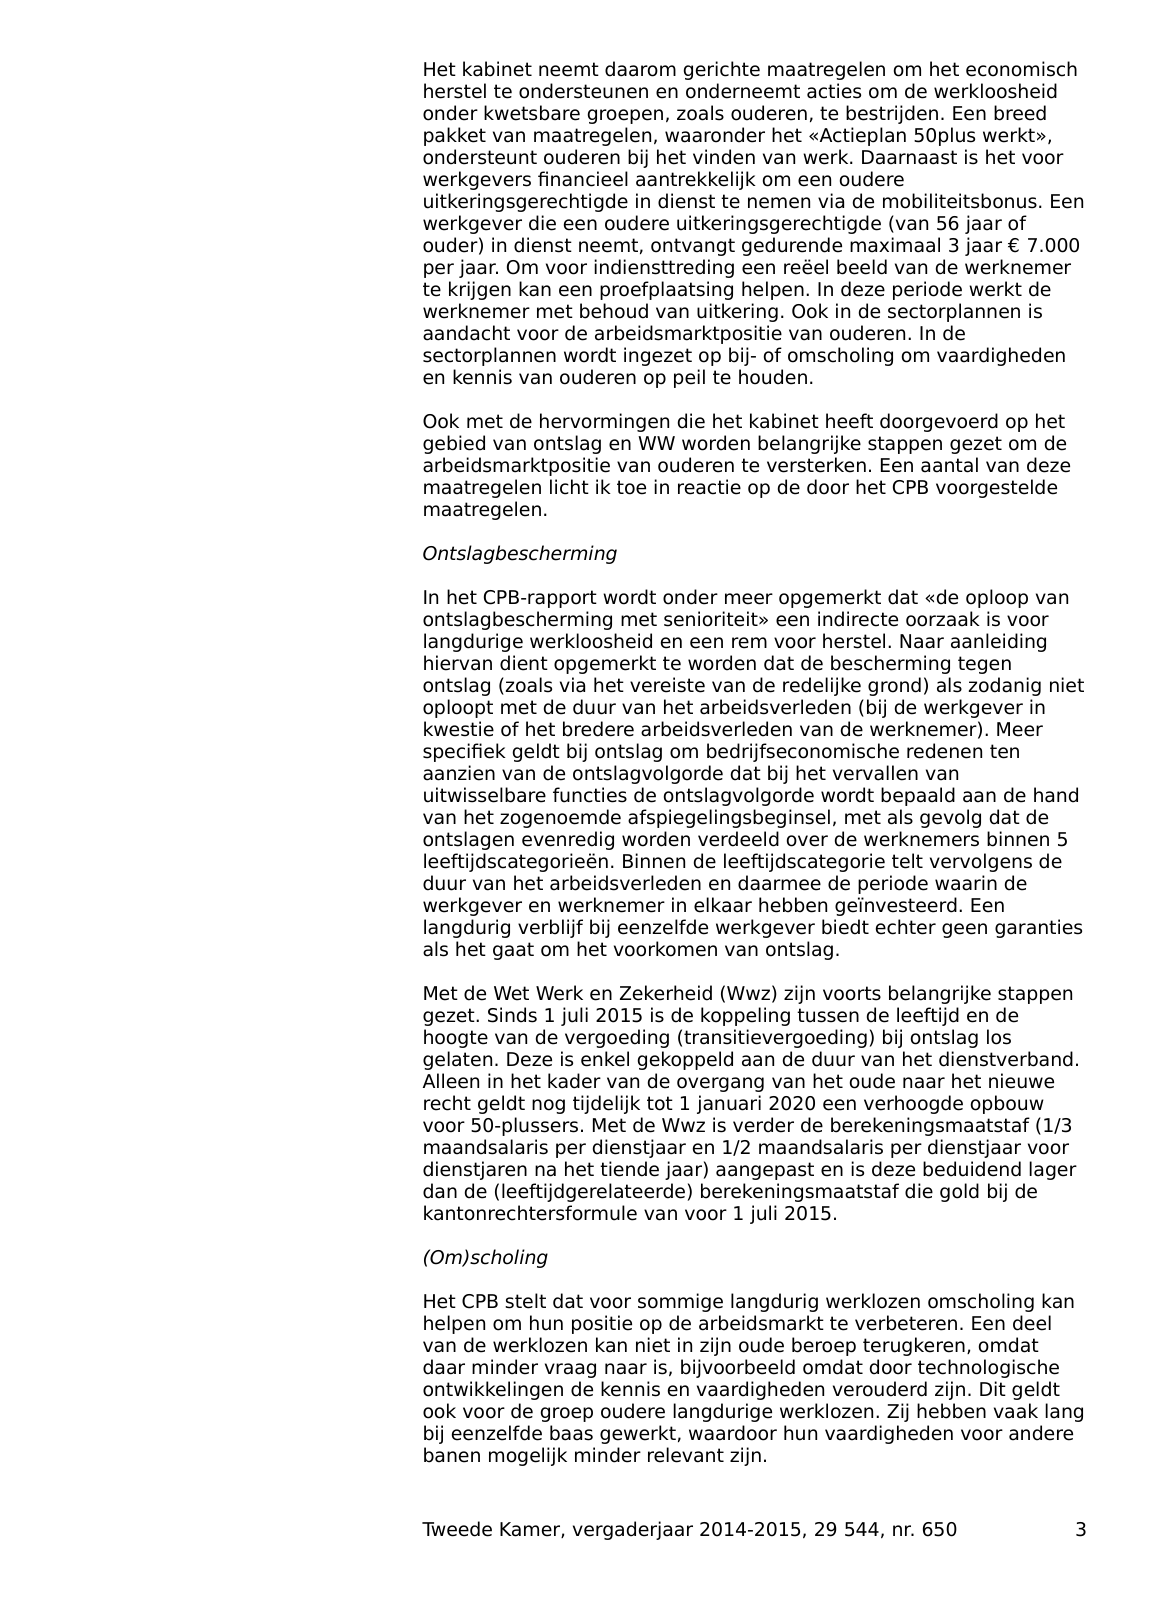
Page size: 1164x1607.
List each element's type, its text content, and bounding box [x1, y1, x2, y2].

text Met de Wet Werk en Zekerheid (Wwz) zijn voorts belangrijke stappen gezet. Sinds 1 juli 2015 is de koppeling tussen de leeftijd en de hoogte van de vergoeding (transitievergoeding) bij ontslag los gelaten. Deze is enkel gekoppeld aan de duur van het dienstverband. Alleen in het kader van de overgang van het oude naar het nieuwe recht geldt nog tijdelijk tot 1 januari 2020 een verhoogde opbouw voor 50-plussers. Met de Wwz is verder de berekeningsmaatstaf (1/3 maandsalaris per dienstjaar en 1/2 maandsalaris per dienstjaar voor dienstjaren na het tiende jaar) aangepast en is deze beduidend lager dan de (leeftijdgerelateerde) berekeningsmaatstaf die gold bij de kantonrechtersformule van voor 1 juli 2015. [422, 983, 1087, 1225]
text Het CPB stelt dat voor sommige langdurig werklozen omscholing kan helpen om hun positie op de arbeidsmarkt te verbeteren. Een deel van de werklozen kan niet in zijn oude beroep terugkeren, omdat daar minder vraag naar is, bijvoorbeeld omdat door technologische ontwikkelingen de kennis en vaardigheden verouderd zijn. Dit geldt ook voor de groep oudere langdurige werklozen. Zij hebben vaak lang bij eenzelfde baas gewerkt, waardoor hun vaardigheden voor andere banen mogelijk minder relevant zijn. [422, 1291, 1087, 1467]
text Ook met de hervormingen die het kabinet heeft doorgevoerd op het gebied van ontslag en WW worden belangrijke stappen gezet om de arbeidsmarktpositie van ouderen te versterken. Een aantal van deze maatregelen licht ik toe in reactie op de door het CPB voorgestelde maatregelen. [422, 411, 1087, 521]
text In het CPB-rapport wordt onder meer opgemerkt dat «de oploop van ontslagbescherming met senioriteit» een indirecte oorzaak is voor langdurige werkloosheid en een rem voor herstel. Naar aanleiding hiervan dient opgemerkt te worden dat de bescherming tegen ontslag (zoals via het vereiste van de redelijke grond) als zodanig niet oploopt met de duur van het arbeidsverleden (bij de werkgever in kwestie of het bredere arbeidsverleden van de werknemer). Meer specifiek geldt bij ontslag om bedrijfseconomische redenen ten aanzien van de ontslagvolgorde dat bij het vervallen van uitwisselbare functies de ontslagvolgorde wordt bepaald aan de hand van het zogenoemde afspiegelingsbeginsel, met als gevolg dat de ontslagen evenredig worden verdeeld over de werknemers binnen 5 leeftijdscategorieën. Binnen de leeftijdscategorie telt vervolgens de duur van het arbeidsverleden en daarmee de periode waarin de werkgever en werknemer in elkaar hebben geïnvesteerd. Een langdurig verblijf bij eenzelfde werkgever biedt echter geen garanties als het gaat om het voorkomen van ontslag. [422, 587, 1087, 961]
subtitle (Om)scholing [422, 1247, 1087, 1269]
subtitle Ontslagbescherming [422, 543, 1087, 565]
text Het kabinet neemt daarom gerichte maatregelen om het economisch herstel te ondersteunen en onderneemt acties om de werkloosheid onder kwetsbare groepen, zoals ouderen, te bestrijden. Een breed pakket van maatregelen, waaronder het «Actieplan 50plus werkt», ondersteunt ouderen bij het vinden van werk. Daarnaast is het voor werkgevers financieel aantrekkelijk om een oudere uitkeringsgerechtigde in dienst te nemen via de mobiliteitsbonus. Een werkgever die een oudere uitkeringsgerechtigde (van 56 jaar of ouder) in dienst neemt, ontvangt gedurende maximaal 3 jaar € 7.000 per jaar. Om voor indiensttreding een reëel beeld van de werknemer te krijgen kan een proefplaatsing helpen. In deze periode werkt de werknemer met behoud van uitkering. Ook in de sectorplannen is aandacht voor de arbeidsmarktpositie van ouderen. In de sectorplannen wordt ingezet op bij- of omscholing om vaardigheden en kennis van ouderen op peil te houden. [422, 59, 1087, 389]
